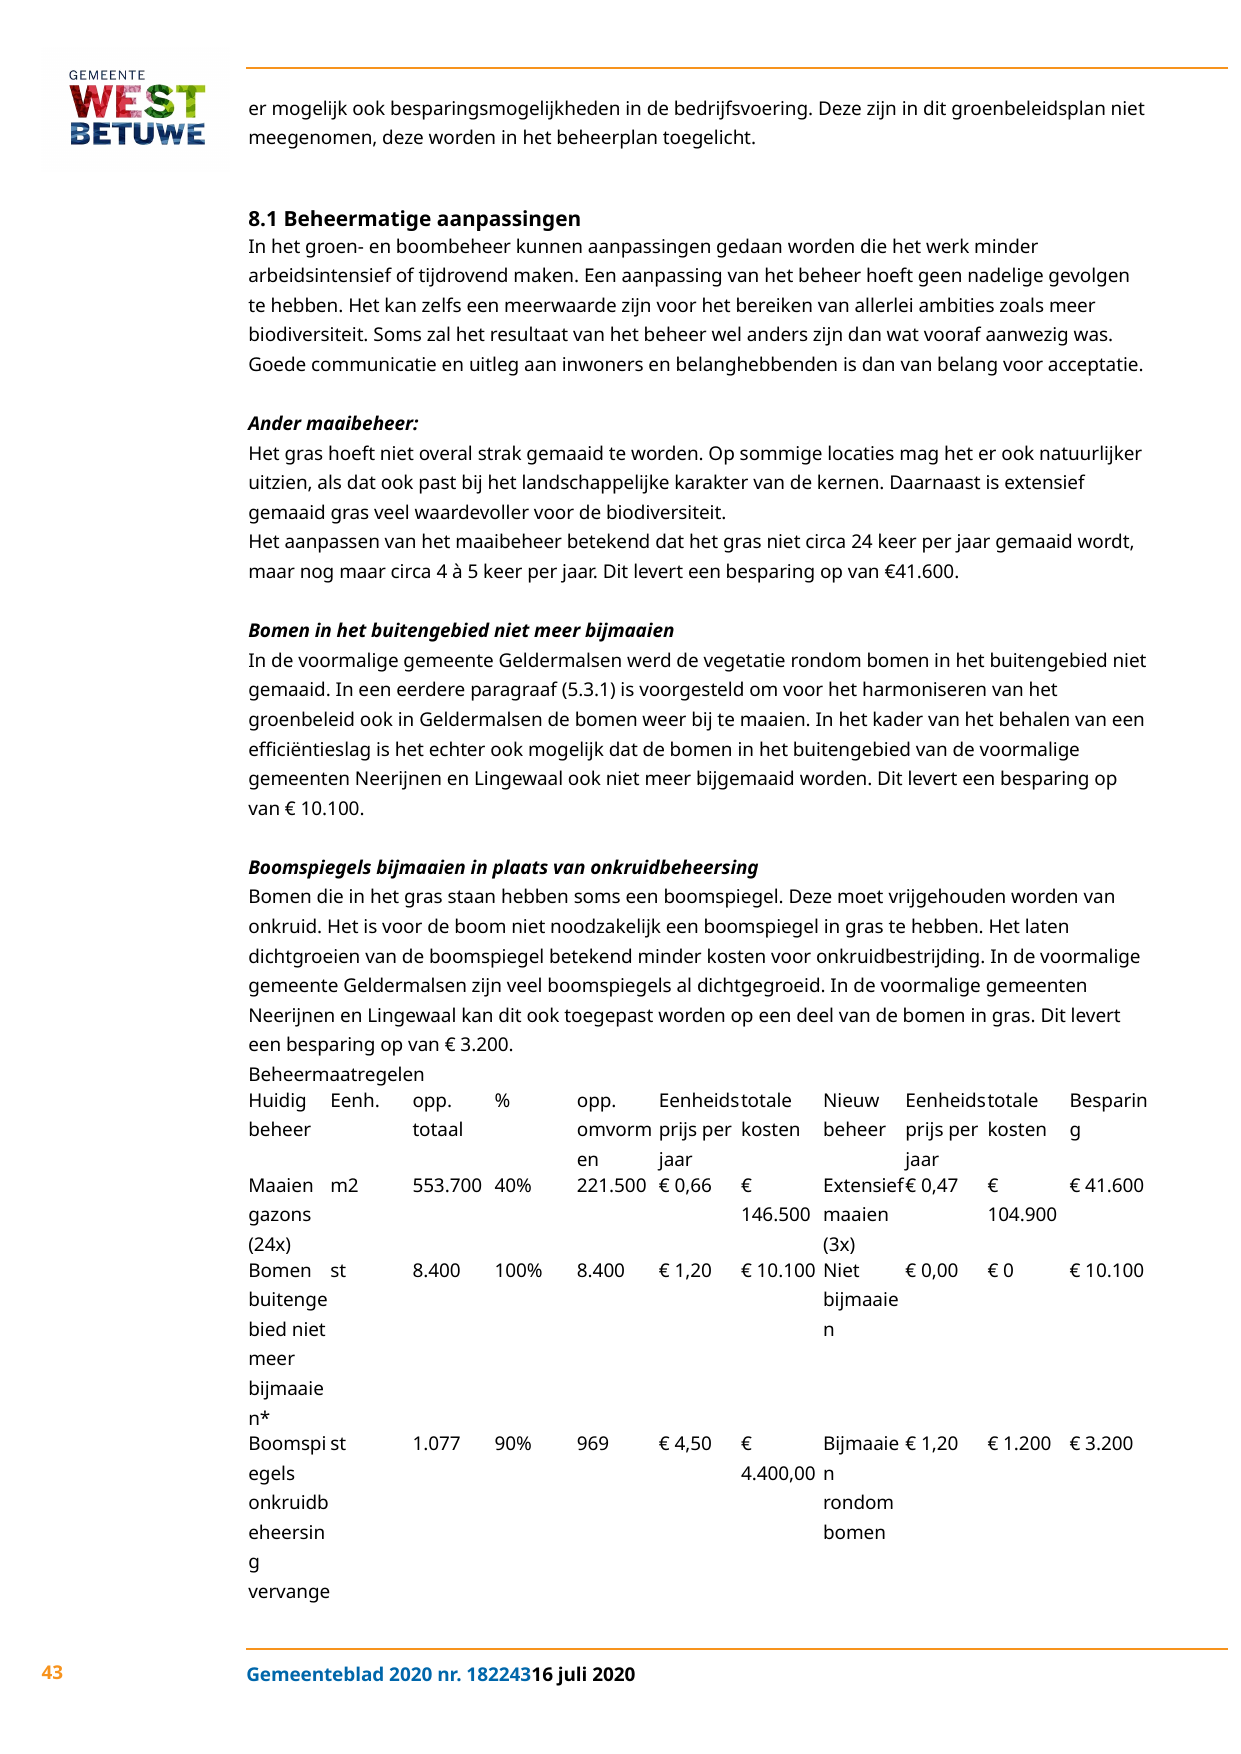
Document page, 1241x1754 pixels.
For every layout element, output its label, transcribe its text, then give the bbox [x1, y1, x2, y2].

table_cell % [494, 1087, 577, 1172]
table_cell 40% [494, 1172, 577, 1257]
table_cell Nieuw beheer [823, 1087, 905, 1172]
text 8.1 Beheermatige aanpassingen [248, 204, 1152, 233]
table_cell m2 [330, 1172, 412, 1257]
text Ander maaibeheer: [248, 410, 1152, 436]
table_cell € 1.200 [987, 1430, 1069, 1604]
text Bomen die in het gras staan hebben soms een boomspiegel. Deze moet vrijgehouden worden van onkruid. Het is voor de boom niet noodzakelijk een boomspiegel in gras te hebben. Het laten dichtgroeien van de boomspiegel betekend minder kosten voor onkruidbestrijding. In de voormalige gemeente Geldermalsen zijn veel boomspiegels al dichtgegroeid. In de voormalige gemeenten Neerijnen en Lingewaal kan dit ook toegepast worden op een deel van de bomen in gras. Dit levert een besparing op van € 3.200. [248, 884, 1152, 1057]
table_cell Bomen buitengebied niet meer bijmaaien* [248, 1257, 330, 1430]
table_cell opp. omvormen [577, 1087, 659, 1172]
table_cell € 0,47 [905, 1172, 987, 1257]
table_cell Extensief maaien (3x) [823, 1172, 905, 1257]
text Boomspiegels bijmaaien in plaats van onkruidbeheersing [248, 854, 1152, 880]
table_cell € 41.600 [1069, 1172, 1152, 1257]
table_cell 969 [577, 1430, 659, 1604]
table_cell € 3.200 [1069, 1430, 1152, 1604]
text In het groen- en boombeheer kunnen aanpassingen gedaan worden die het werk minder arbeidsintensief of tijdrovend maken. Een aanpassing van het beheer hoeft geen nadelige gevolgen te hebben. Het kan zelfs een meerwaarde zijn voor het bereiken van allerlei ambities zoals meer biodiversiteit. Soms zal het resultaat van het beheer wel anders zijn dan wat vooraf aanwezig was. Goede communicatie en uitleg aan inwoners en belanghebbenden is dan van belang voor acceptatie. [248, 233, 1152, 377]
text In de voormalige gemeente Geldermalsen werd de vegetatie rondom bomen in het buitengebied niet gemaaid. In een eerdere paragraaf (5.3.1) is voorgesteld om voor het harmoniseren van het groenbeleid ook in Geldermalsen de bomen weer bij te maaien. In het kader van het behalen van een efficiëntieslag is het echter ook mogelijk dat de bomen in het buitengebied van de voormalige gemeenten Neerijnen en Lingewaal ook niet meer bijgemaaid worden. Dit levert een besparing op van € 10.100. [248, 647, 1152, 821]
table_cell 553.700 [412, 1172, 494, 1257]
table_cell € 1,20 [905, 1430, 987, 1604]
table_cell 90% [494, 1430, 577, 1604]
table_cell Eenh. [330, 1087, 412, 1172]
table_cell € 0,00 [905, 1257, 987, 1430]
table_cell Eenheids prijs per jaar [659, 1087, 741, 1172]
table_cell € 104.900 [987, 1172, 1069, 1257]
table_cell € 0,66 [659, 1172, 741, 1257]
table_cell 221.500 [577, 1172, 659, 1257]
text Het aanpassen van het maaibeheer betekend dat het gras niet circa 24 keer per jaar gemaaid wordt, maar nog maar circa 4 à 5 keer per jaar. Dit levert een besparing op van €41.600. [248, 529, 1152, 584]
table_cell Maaien gazons (24x) [248, 1172, 330, 1257]
text er mogelijk ook besparingsmogelijkheden in de bedrijfsvoering. Deze zijn in dit groenbeleidsplan niet meegenomen, deze worden in het beheerplan toegelicht. [248, 95, 1152, 150]
table_cell opp. totaal [412, 1087, 494, 1172]
table_cell € 146.500 [741, 1172, 823, 1257]
table_cell Besparing [1069, 1087, 1152, 1172]
text Bomen in het buitengebied niet meer bijmaaien [248, 617, 1152, 643]
table_cell 8.400 [412, 1257, 494, 1430]
table_cell € 1,20 [659, 1257, 741, 1430]
table_cell € 4.400,00 [741, 1430, 823, 1604]
table_cell Eenheids prijs per jaar [905, 1087, 987, 1172]
table_cell 1.077 [412, 1430, 494, 1604]
table_header Beheermaatregelen [248, 1061, 1152, 1087]
table_cell € 0 [987, 1257, 1069, 1430]
table_cell 100% [494, 1257, 577, 1430]
picture [41, 47, 231, 172]
table_cell Bijmaaien rondom bomen [823, 1430, 905, 1604]
table_cell totale kosten [987, 1087, 1069, 1172]
table_cell st [330, 1257, 412, 1430]
table_cell 8.400 [577, 1257, 659, 1430]
table_cell Niet bijmaaien [823, 1257, 905, 1430]
table_cell Huidig beheer [248, 1087, 330, 1172]
table_cell st [330, 1430, 412, 1604]
table_cell € 10.100 [1069, 1257, 1152, 1430]
table_cell totale kosten [741, 1087, 823, 1172]
table_cell Boomspiegels onkruidbeheersing vervange [248, 1430, 330, 1604]
text Het gras hoeft niet overal strak gemaaid te worden. Op sommige locaties mag het er ook natuurlijker uitzien, als dat ook past bij het landschappelijke karakter van de kernen. Daarnaast is extensief gemaaid gras veel waardevoller voor de biodiversiteit. [248, 440, 1152, 525]
table_cell € 4,50 [659, 1430, 741, 1604]
table_cell € 10.100 [741, 1257, 823, 1430]
